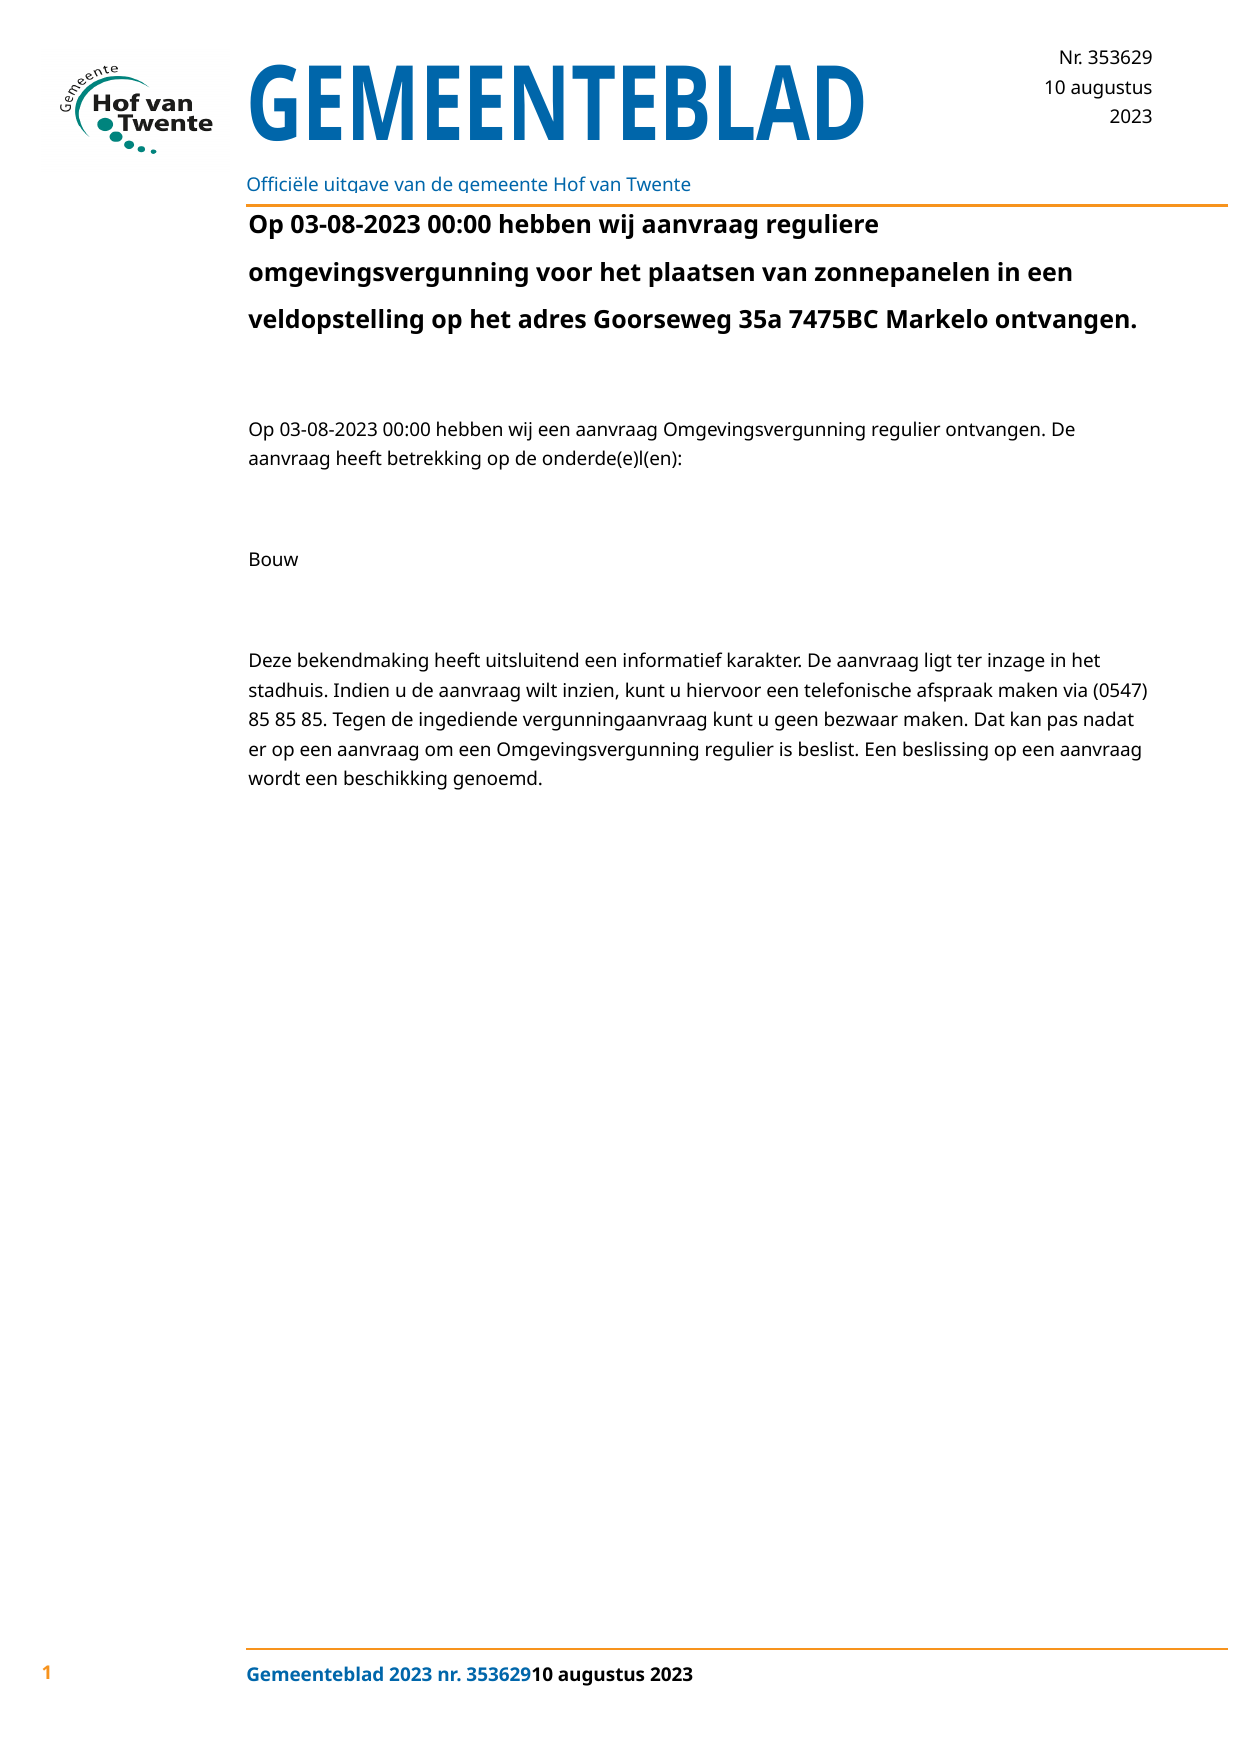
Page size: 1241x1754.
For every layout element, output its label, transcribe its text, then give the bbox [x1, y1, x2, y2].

text Bouw [248, 546, 1152, 572]
picture [41, 47, 231, 172]
text Deze bekendmaking heeft uitsluitend een informatief karakter. De aanvraag ligt ter inzage in het stadhuis. Indien u de aanvraag wilt inzien, kunt u hiervoor een telefonische afspraak maken via (0547) 85 85 85. Tegen de ingediende vergunningaanvraag kunt u geen bezwaar maken. Dat kan pas nadat er op een aanvraag om een Omgevingsvergunning regulier is beslist. Een beslissing op een aanvraag wordt een beschikking genoemd. [248, 647, 1152, 791]
text Op 03-08-2023 00:00 hebben wij een aanvraag Omgevingsvergunning regulier ontvangen. De aanvraag heeft betrekking op de onderde(e)l(en): [248, 416, 1152, 471]
text Op 03-08-2023 00:00 hebben wij aanvraag reguliere omgevingsvergunning voor het plaatsen van zonnepanelen in een veldopstelling op het adres Goorseweg 35a 7475BC Markelo ontvangen. [248, 207, 1152, 336]
